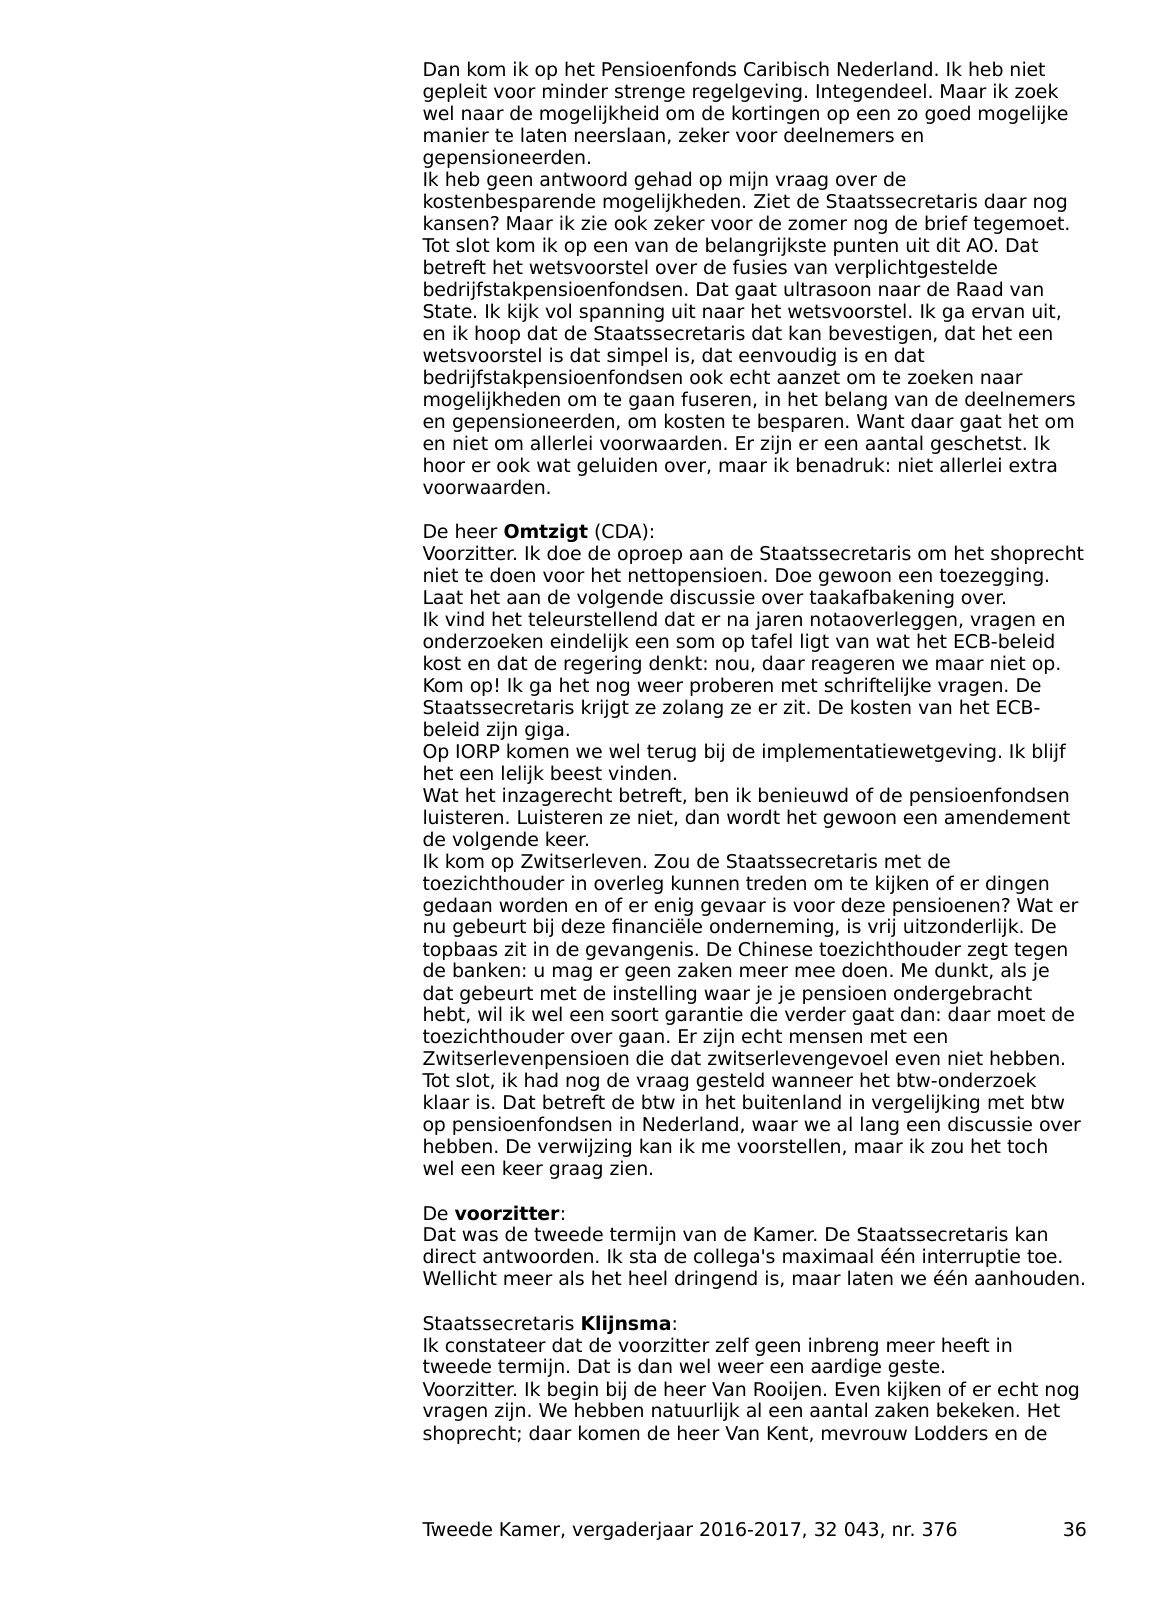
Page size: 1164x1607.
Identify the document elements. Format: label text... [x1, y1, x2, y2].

text Wat het inzagerecht betreft, ben ik benieuwd of de pensioenfondsen luisteren. Luisteren ze niet, dan wordt het gewoon een amendement de volgende keer. [422, 784, 1087, 851]
text Voorzitter. Ik begin bij de heer Van Rooijen. Even kijken of er echt nog vragen zijn. We hebben natuurlijk al een aantal zaken bekeken. Het shoprecht; daar komen de heer Van Kent, mevrouw Lodders en de [422, 1378, 1087, 1444]
text Ik kom op Zwitserleven. Zou de Staatssecretaris met de toezichthouder in overleg kunnen treden om te kijken of er dingen gedaan worden en of er enig gevaar is voor deze pensioenen? Wat er nu gebeurt bij deze financiële onderneming, is vrij uitzonderlijk. De topbaas zit in de gevangenis. De Chinese toezichthouder zegt tegen de banken: u mag er geen zaken meer mee doen. Me dunkt, als je dat gebeurt met de instelling waar je je pensioen ondergebracht hebt, wil ik wel een soort garantie die verder gaat dan: daar moet de toezichthouder over gaan. Er zijn echt mensen met een Zwitserlevenpensioen die dat zwitserlevengevoel even niet hebben. [422, 851, 1087, 1070]
text De heer Omtzigt (CDA): [422, 521, 1087, 543]
text Staatssecretaris Klijnsma: [422, 1312, 1087, 1334]
text Op IORP komen we wel terug bij de implementatiewetgeving. Ik blijf het een lelijk beest vinden. [422, 741, 1087, 784]
text Dan kom ik op het Pensioenfonds Caribisch Nederland. Ik heb niet gepleit voor minder strenge regelgeving. Integendeel. Maar ik zoek wel naar de mogelijkheid om de kortingen op een zo goed mogelijke manier te laten neerslaan, zeker voor deelnemers en gepensioneerden. [422, 59, 1087, 169]
text Dat was de tweede termijn van de Kamer. De Staatssecretaris kan direct antwoorden. Ik sta de collega's maximaal één interruptie toe. Wellicht meer als het heel dringend is, maar laten we één aanhouden. [422, 1224, 1087, 1290]
text Tot slot kom ik op een van de belangrijkste punten uit dit AO. Dat betreft het wetsvoorstel over de fusies van verplichtgestelde bedrijfstakpensioenfondsen. Dat gaat ultrasoon naar de Raad van State. Ik kijk vol spanning uit naar het wetsvoorstel. Ik ga ervan uit, en ik hoop dat de Staatssecretaris dat kan bevestigen, dat het een wetsvoorstel is dat simpel is, dat eenvoudig is en dat bedrijfstakpensioenfondsen ook echt aanzet om te zoeken naar mogelijkheden om te gaan fuseren, in het belang van de deelnemers en gepensioneerden, om kosten te besparen. Want daar gaat het om en niet om allerlei voorwaarden. Er zijn er een aantal geschetst. Ik hoor er ook wat geluiden over, maar ik benadruk: niet allerlei extra voorwaarden. [422, 235, 1087, 499]
text Tot slot, ik had nog de vraag gesteld wanneer het btw-onderzoek klaar is. Dat betreft de btw in het buitenland in vergelijking met btw op pensioenfondsen in Nederland, waar we al lang een discussie over hebben. De verwijzing kan ik me voorstellen, maar ik zou het toch wel een keer graag zien. [422, 1070, 1087, 1180]
text De voorzitter: [422, 1202, 1087, 1224]
text Voorzitter. Ik doe de oproep aan de Staatssecretaris om het shoprecht niet te doen voor het nettopensioen. Doe gewoon een toezegging. Laat het aan de volgende discussie over taakafbakening over. [422, 543, 1087, 609]
text Ik vind het teleurstellend dat er na jaren notaoverleggen, vragen en onderzoeken eindelijk een som op tafel ligt van wat het ECB-beleid kost en dat de regering denkt: nou, daar reageren we maar niet op. Kom op! Ik ga het nog weer proberen met schriftelijke vragen. De Staatssecretaris krijgt ze zolang ze er zit. De kosten van het ECB-beleid zijn giga. [422, 609, 1087, 741]
text Ik constateer dat de voorzitter zelf geen inbreng meer heeft in tweede termijn. Dat is dan wel weer een aardige geste. [422, 1334, 1087, 1378]
text Ik heb geen antwoord gehad op mijn vraag over de kostenbesparende mogelijkheden. Ziet de Staatssecretaris daar nog kansen? Maar ik zie ook zeker voor de zomer nog de brief tegemoet. [422, 169, 1087, 235]
